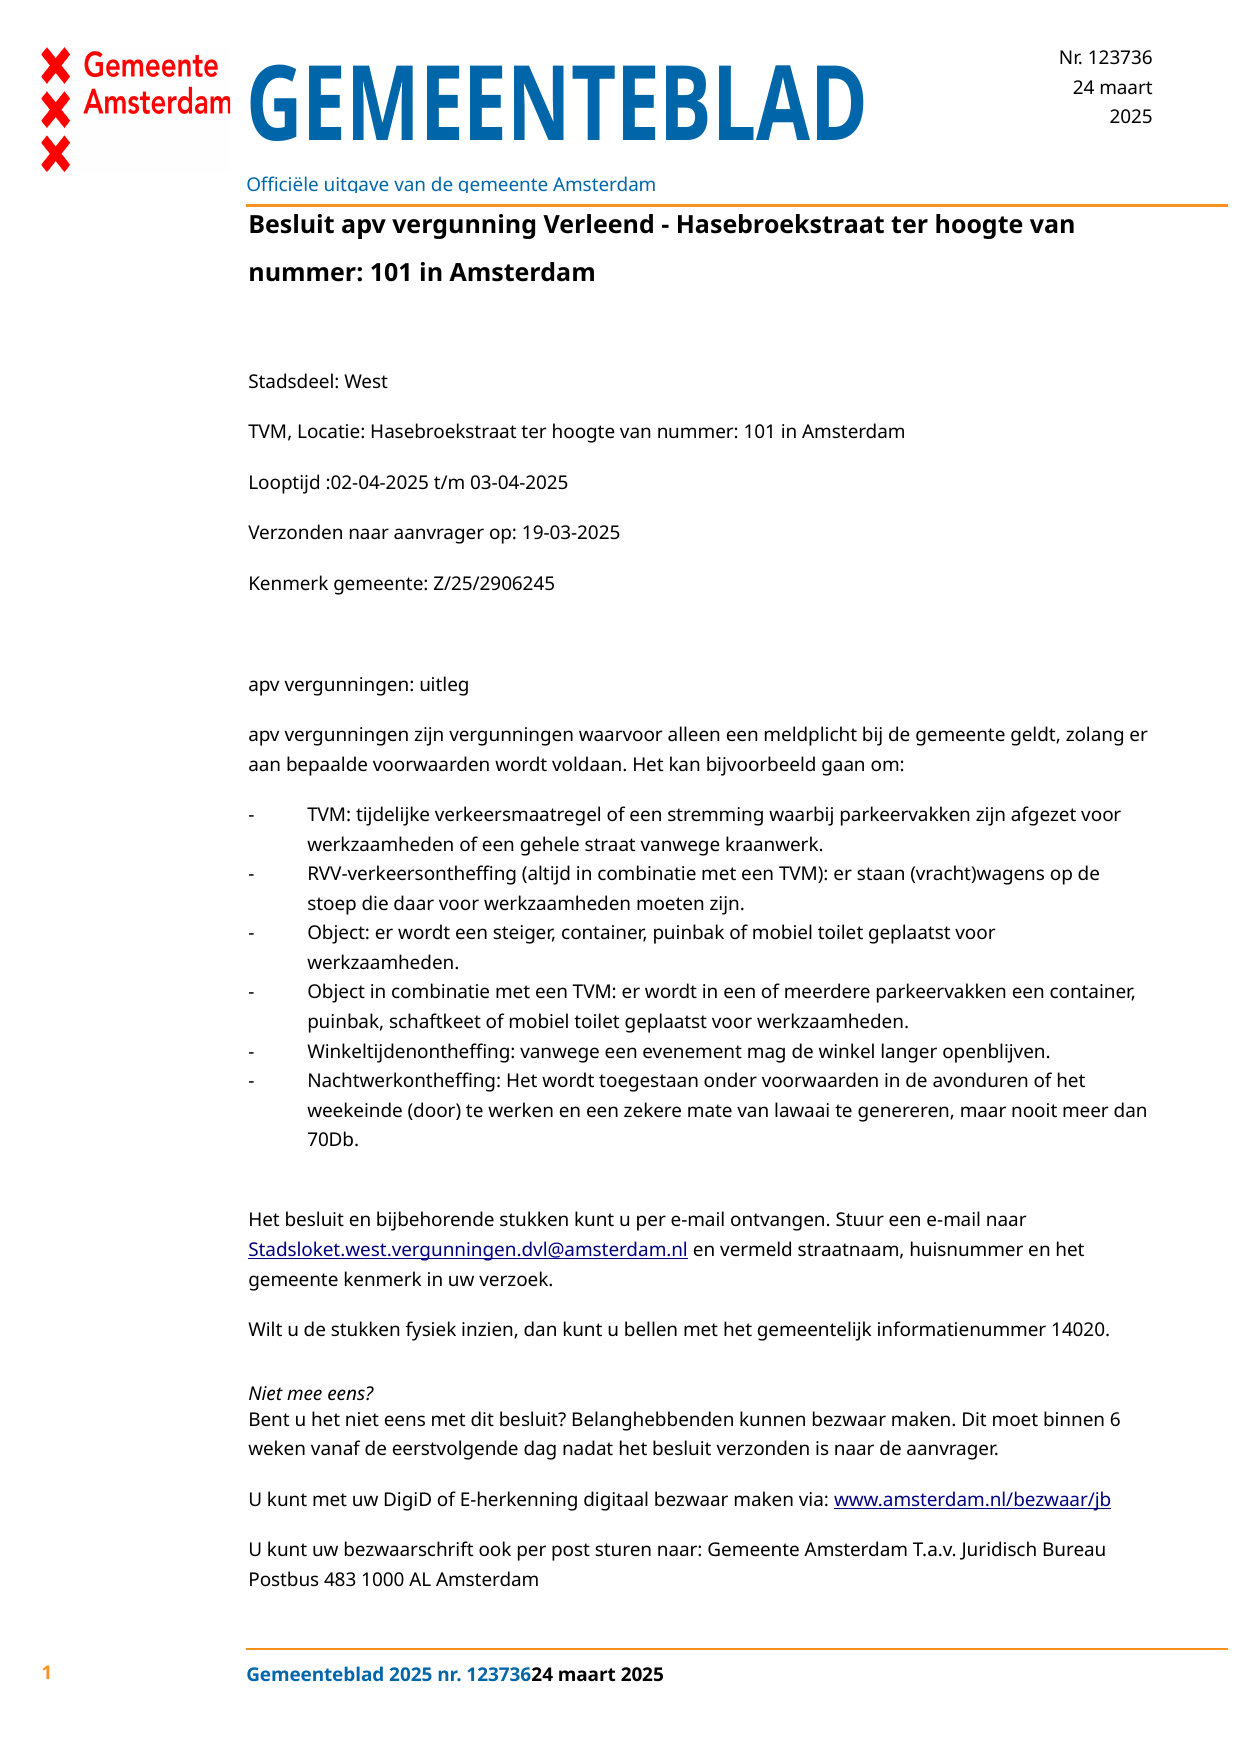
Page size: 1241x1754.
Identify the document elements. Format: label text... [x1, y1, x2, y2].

text U kunt uw bezwaarschrift ook per post sturen naar: Gemeente Amsterdam T.a.v. Juridisch Bureau Postbus 483 1000 AL Amsterdam [248, 1536, 1152, 1592]
picture [41, 47, 231, 172]
text Niet mee eens? [248, 1380, 1152, 1406]
text Verzonden naar aanvrager op: 19-03-2025 [248, 519, 1152, 545]
text Stadsdeel: West [248, 368, 1152, 394]
list Nachtwerkontheffing: Het wordt toegestaan onder voorwaarden in de avonduren of het weekeinde (door) te werken en een zekere mate van lawaai te genereren, maar nooit meer dan 70Db. [248, 1067, 1152, 1152]
text Bent u het niet eens met dit besluit? Belanghebbenden kunnen bezwaar maken. Dit moet binnen 6 weken vanaf de eerstvolgende dag nadat het besluit verzonden is naar de aanvrager. [248, 1406, 1152, 1461]
list Object in combinatie met een TVM: er wordt in een of meerdere parkeervakken een container, puinbak, schaftkeet of mobiel toilet geplaatst voor werkzaamheden. [248, 979, 1152, 1034]
text apv vergunningen: uitleg [248, 671, 1152, 697]
list Object: er wordt een steiger, container, puinbak of mobiel toilet geplaatst voor werkzaamheden. [248, 919, 1152, 975]
list RVV-verkeersontheffing (altijd in combinatie met een TVM): er staan (vracht)wagens op de stoep die daar voor werkzaamheden moeten zijn. [248, 860, 1152, 916]
text TVM, Locatie: Hasebroekstraat ter hoogte van nummer: 101 in Amsterdam [248, 419, 1152, 444]
text U kunt met uw DigiD of E-herkenning digitaal bezwaar maken via: www.amsterdam.nl/bezwaar/jb [248, 1486, 1152, 1512]
text Looptijd :02-04-2025 t/m 03-04-2025 [248, 469, 1152, 495]
text Besluit apv vergunning Verleend - Hasebroekstraat ter hoogte van nummer: 101 in Amsterdam [248, 207, 1152, 288]
list TVM: tijdelijke verkeersmaatregel of een stremming waarbij parkeervakken zijn afgezet voor werkzaamheden of een gehele straat vanwege kraanwerk. [248, 801, 1152, 857]
text apv vergunningen zijn vergunningen waarvoor alleen een meldplicht bij de gemeente geldt, zolang er aan bepaalde voorwaarden wordt voldaan. Het kan bijvoorbeeld gaan om: [248, 721, 1152, 777]
text Het besluit en bijbehorende stukken kunt u per e-mail ontvangen. Stuur een e-mail naar Stadsloket.west.vergunningen.dvl@amsterdam.nl en vermeld straatnaam, huisnummer en het gemeente kenmerk in uw verzoek. [248, 1207, 1152, 1292]
text Kenmerk gemeente: Z/25/2906245 [248, 570, 1152, 596]
list Winkeltijdenontheffing: vanwege een evenement mag de winkel langer openblijven. [248, 1038, 1152, 1064]
text Wilt u de stukken fysiek inzien, dan kunt u bellen met het gemeentelijk informatienummer 14020. [248, 1316, 1152, 1342]
